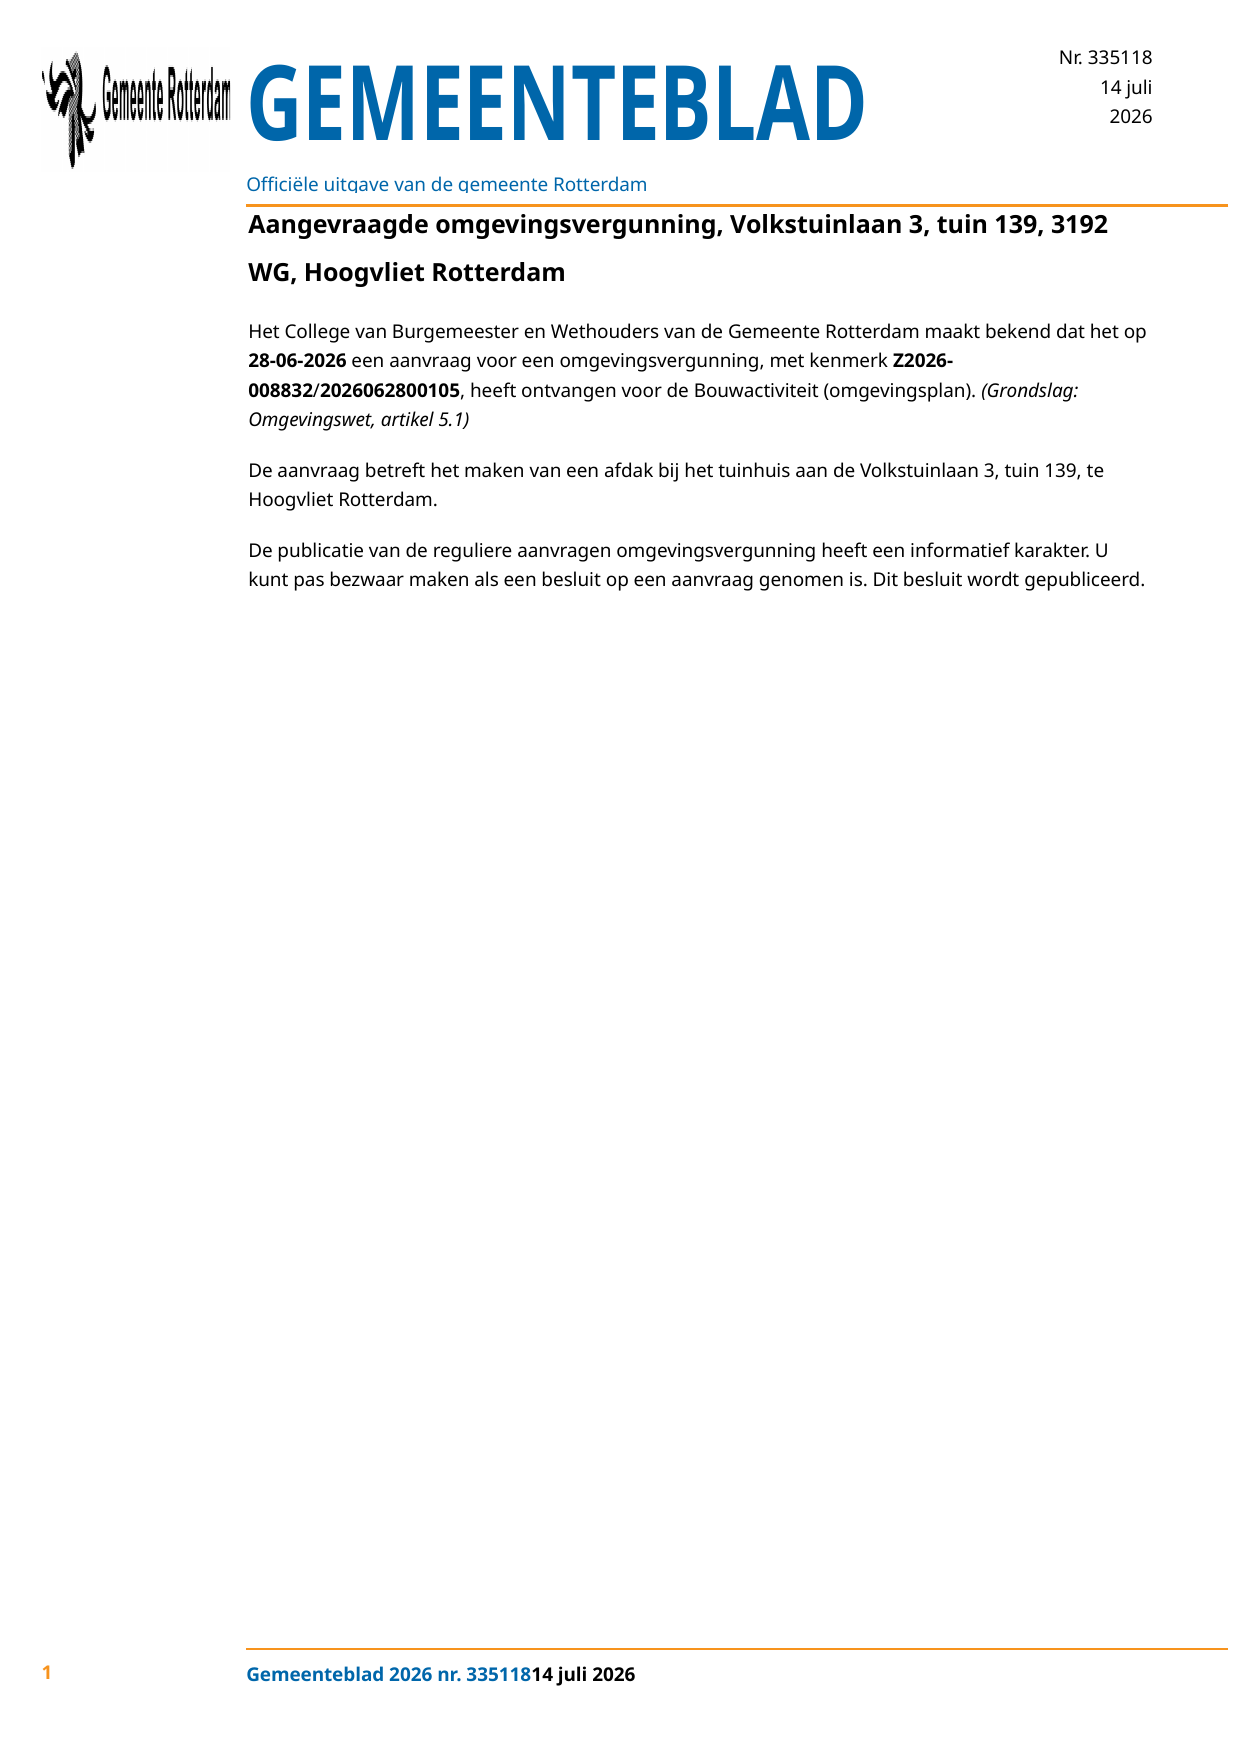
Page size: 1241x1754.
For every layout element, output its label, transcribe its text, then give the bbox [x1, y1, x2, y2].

text Het College van Burgemeester en Wethouders van de Gemeente Rotterdam maakt bekend dat het op 28-06-2026 een aanvraag voor een omgevingsvergunning, met kenmerk Z2026-008832/2026062800105, heeft ontvangen voor de Bouwactiviteit (omgevingsplan). (Grondslag: Omgevingswet, artikel 5.1) [248, 318, 1152, 432]
text Aangevraagde omgevingsvergunning, Volkstuinlaan 3, tuin 139, 3192 WG, Hoogvliet Rotterdam [248, 207, 1152, 288]
text De aanvraag betreft het maken van een afdak bij het tuinhuis aan de Volkstuinlaan 3, tuin 139, te Hoogvliet Rotterdam. [248, 457, 1152, 512]
text De publicatie van de reguliere aanvragen omgevingsvergunning heeft een informatief karakter. U kunt pas bezwaar maken als een besluit op een aanvraag genomen is. Dit besluit wordt gepubliceerd. [248, 537, 1152, 592]
picture [41, 47, 231, 172]
